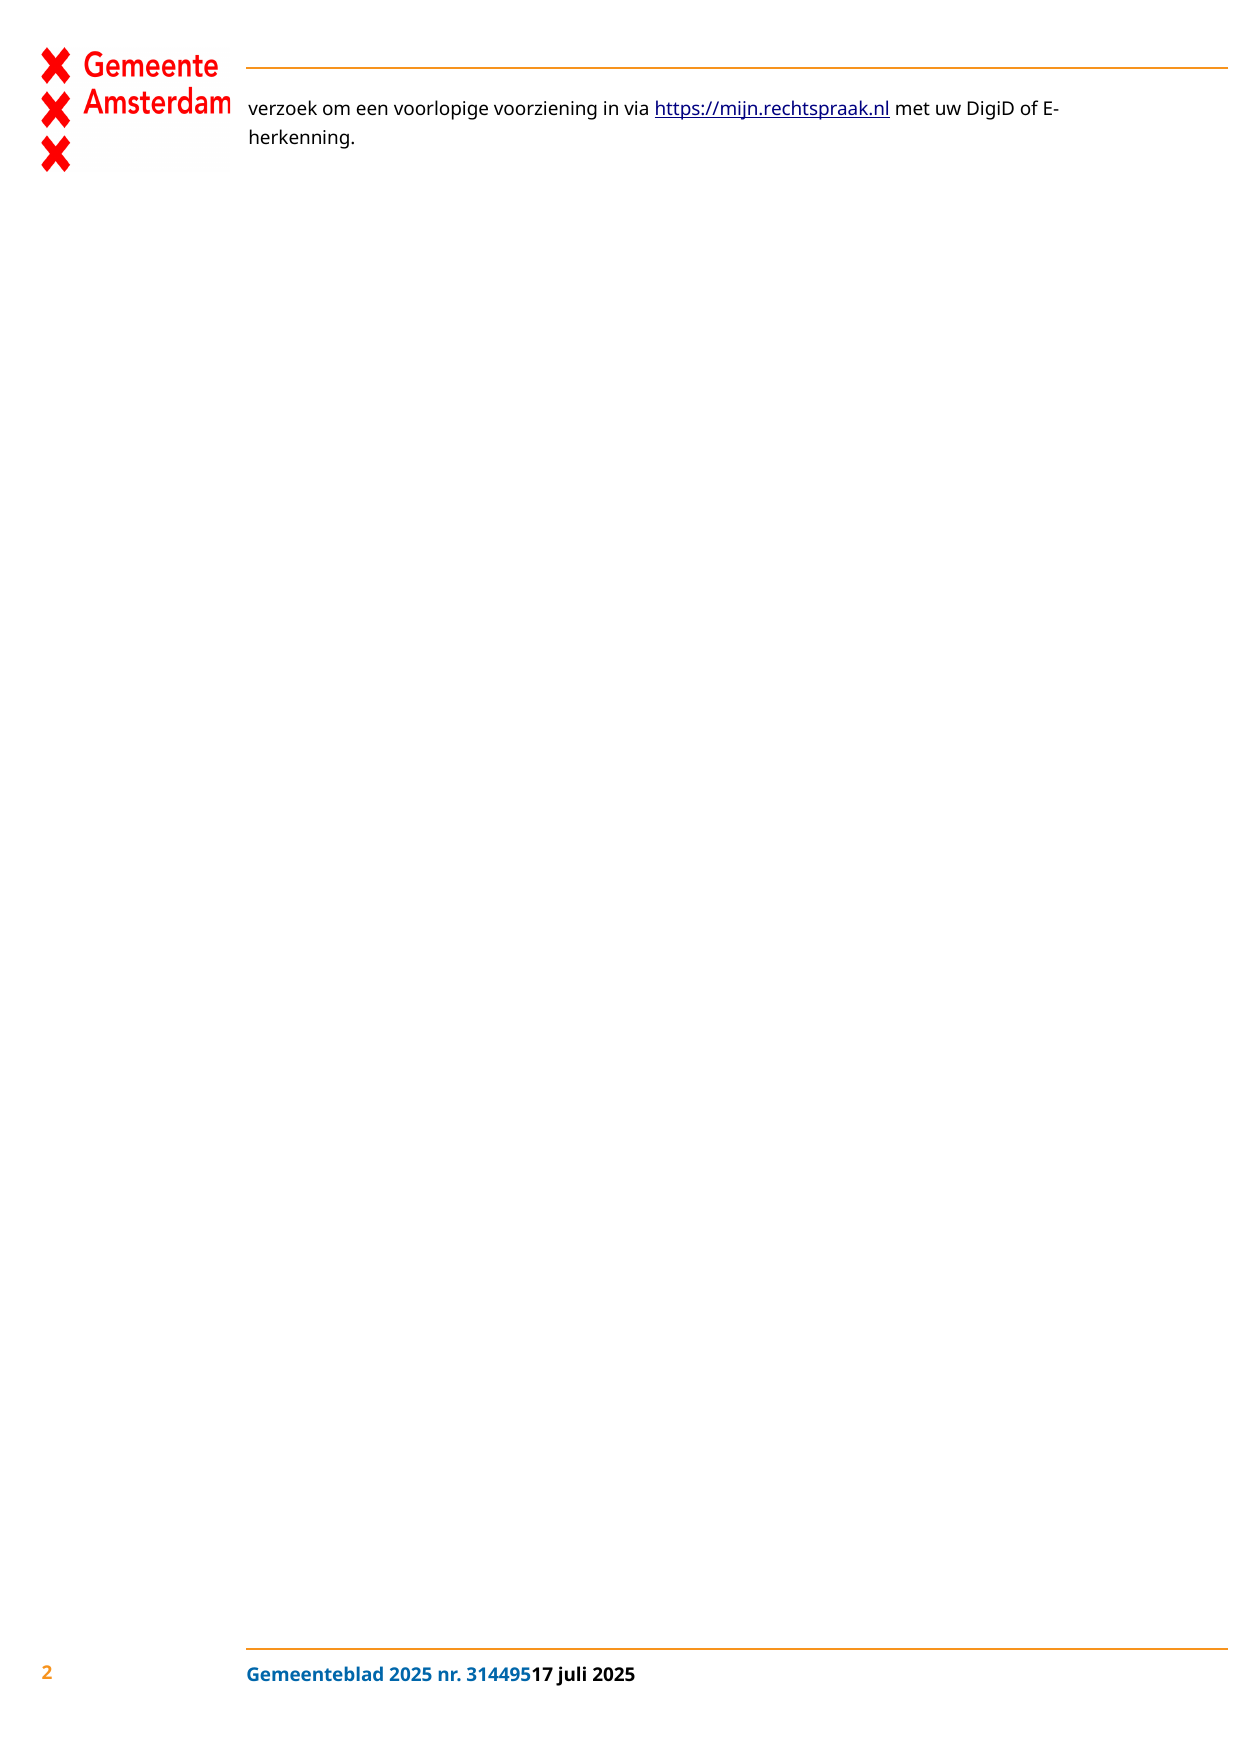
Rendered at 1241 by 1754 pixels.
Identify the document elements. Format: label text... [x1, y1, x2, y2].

picture [41, 47, 231, 172]
text verzoek om een voorlopige voorziening in via https://mijn.rechtspraak.nl met uw DigiD of E-herkenning. [248, 95, 1152, 150]
